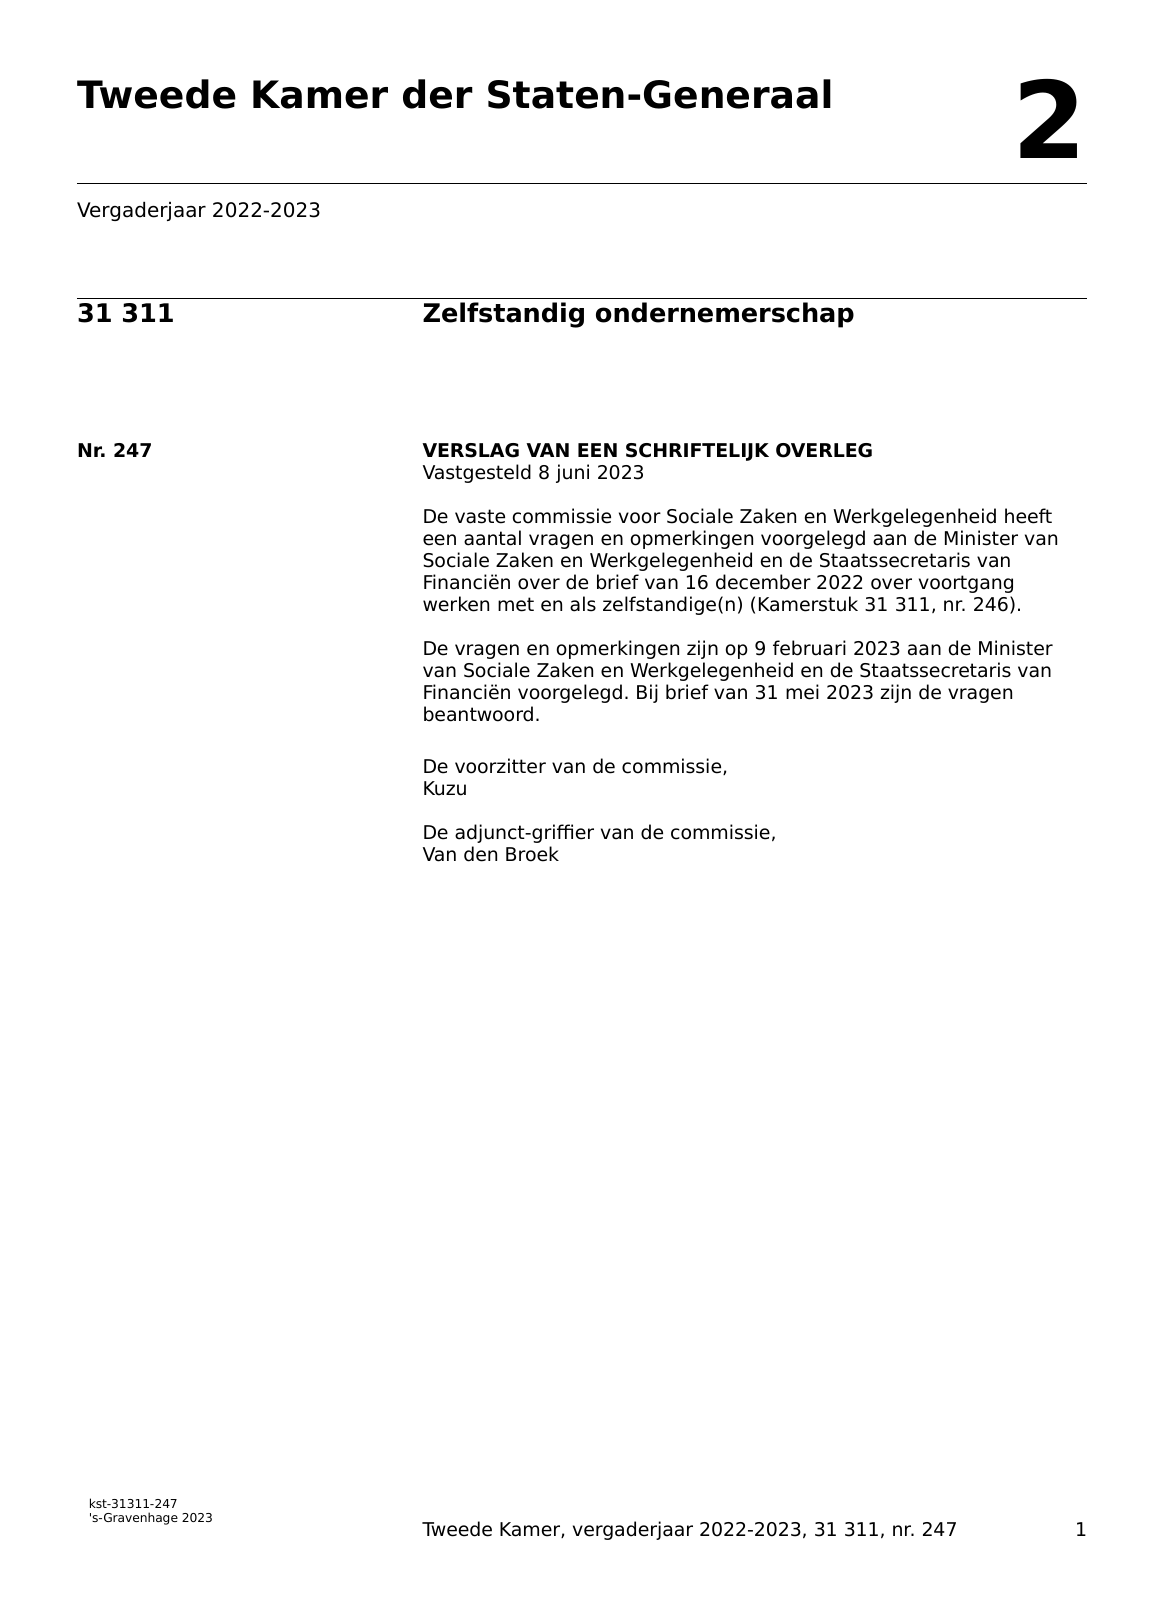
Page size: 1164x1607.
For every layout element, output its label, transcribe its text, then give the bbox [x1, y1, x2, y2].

text Vastgesteld 8 juni 2023 [422, 462, 1087, 484]
table_header Tweede Kamer der Staten-Generaal [77, 59, 886, 183]
text 's-Gravenhage 2023 [88, 1511, 323, 1525]
text De adjunct-griffier van de commissie, Van den Broek [422, 822, 1087, 866]
table_cell Vergaderjaar 2022-2023 [77, 184, 1087, 298]
subtitle Nr. 247 VERSLAG VAN EEN SCHRIFTELIJK OVERLEG [77, 440, 1087, 462]
table_header 2 [886, 59, 1087, 183]
text De vaste commissie voor Sociale Zaken en Werkgelegenheid heeft een aantal vragen en opmerkingen voorgelegd aan de Minister van Sociale Zaken en Werkgelegenheid en de Staatssecretaris van Financiën over de brief van 16 december 2022 over voortgang werken met en als zelfstandige(n) (Kamerstuk 31 311, nr. 246). [422, 506, 1087, 616]
text De vragen en opmerkingen zijn op 9 februari 2023 aan de Minister van Sociale Zaken en Werkgelegenheid en de Staatssecretaris van Financiën voorgelegd. Bij brief van 31 mei 2023 zijn de vragen beantwoord. [422, 638, 1087, 726]
text kst-31311-247 [88, 1497, 323, 1511]
text De voorzitter van de commissie, Kuzu [422, 756, 1087, 800]
subtitle 31 311 Zelfstandig ondernemerschap [77, 299, 1087, 329]
